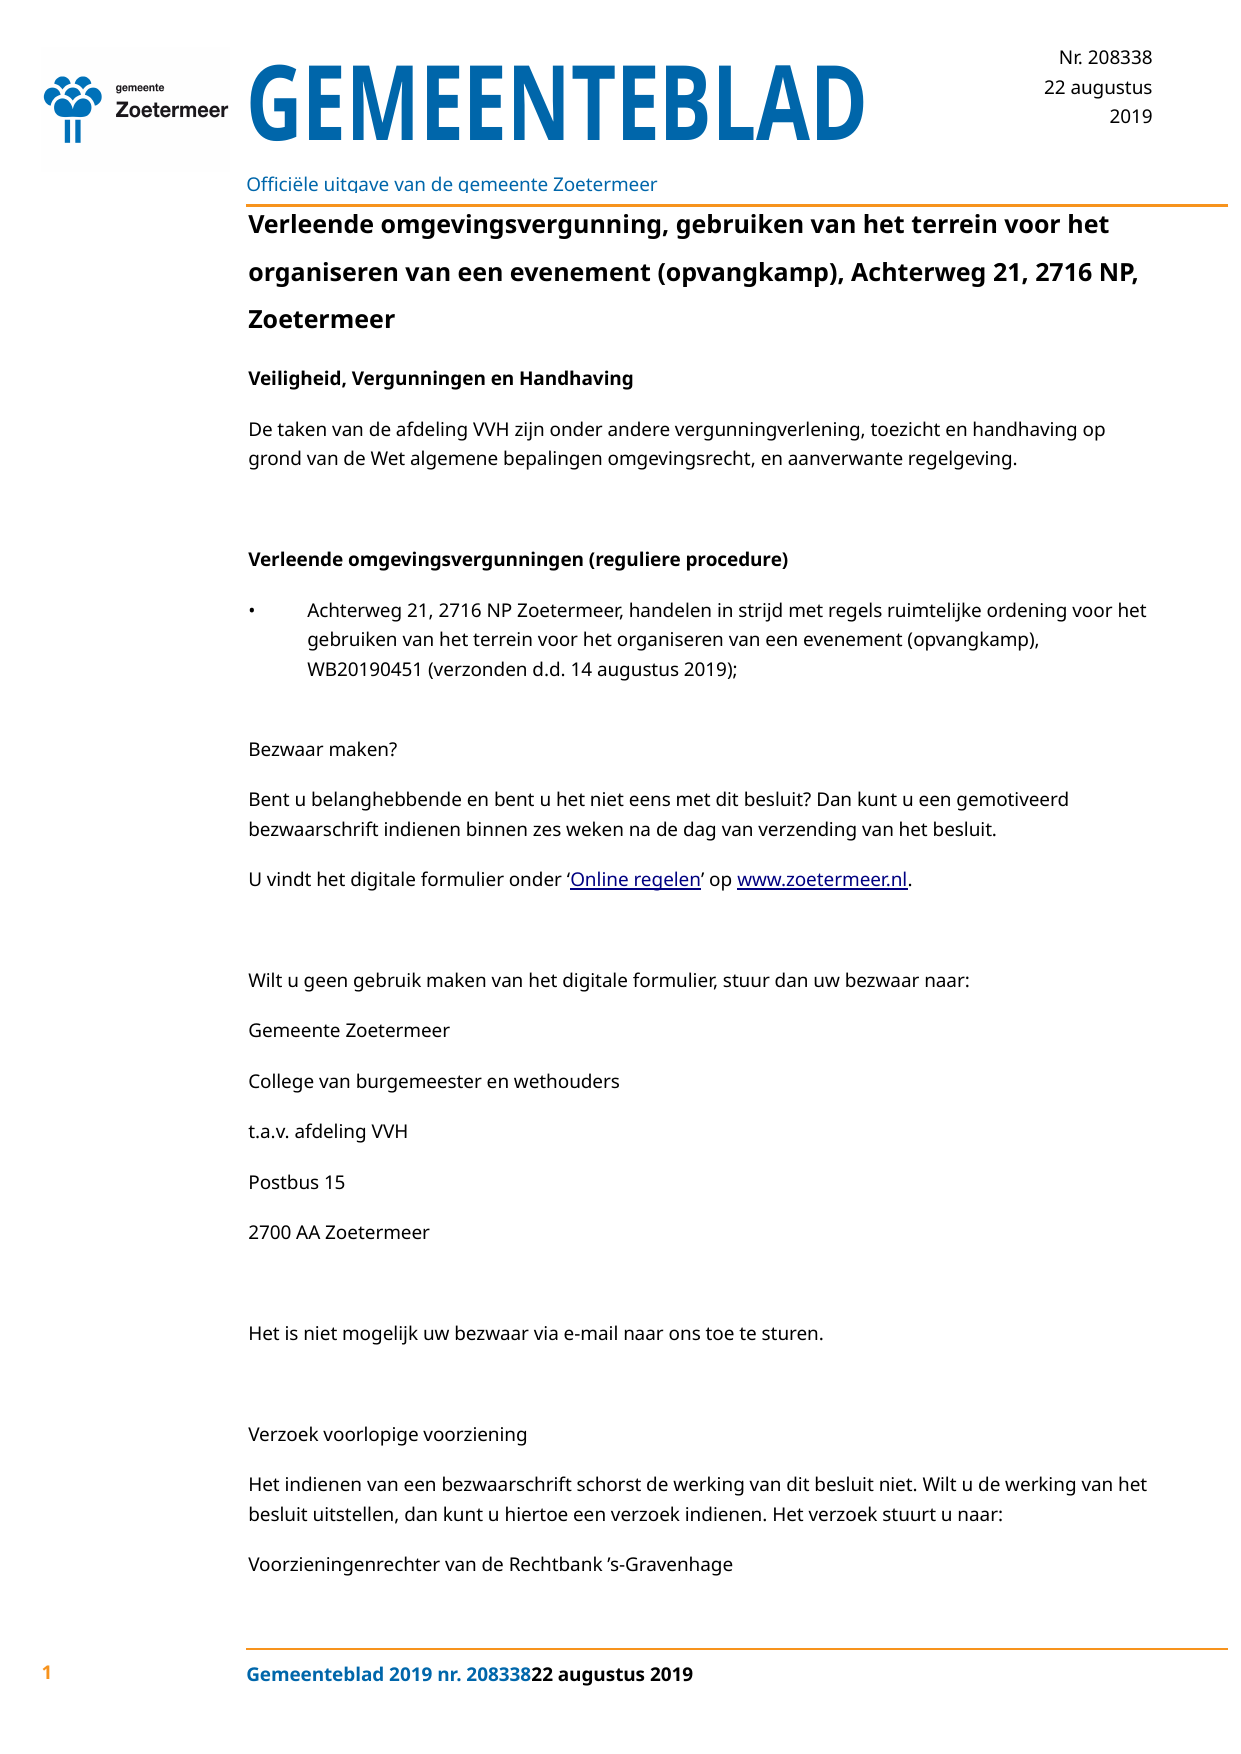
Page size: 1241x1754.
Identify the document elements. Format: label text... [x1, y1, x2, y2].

text Veiligheid, Vergunningen en Handhaving [248, 366, 1152, 391]
text Verleende omgevingsvergunningen (reguliere procedure) [248, 546, 1152, 572]
text Het is niet mogelijk uw bezwaar via e-mail naar ons toe te sturen. [248, 1320, 1152, 1346]
text Gemeente Zoetermeer [248, 1018, 1152, 1043]
text Wilt u geen gebruik maken van het digitale formulier, stuur dan uw bezwaar naar: [248, 967, 1152, 993]
text Het indienen van een bezwaarschrift schorst de werking van dit besluit niet. Wilt u de werking van het besluit uitstellen, dan kunt u hiertoe een verzoek indienen. Het verzoek stuurt u naar: [248, 1471, 1152, 1527]
text College van burgemeester en wethouders [248, 1068, 1152, 1094]
text U vindt het digitale formulier onder ‘Online regelen’ op www.zoetermeer.nl. [248, 866, 1152, 892]
picture [41, 47, 231, 172]
text t.a.v. afdeling VVH [248, 1118, 1152, 1144]
text De taken van de afdeling VVH zijn onder andere vergunningverlening, toezicht en handhaving op grond van de Wet algemene bepalingen omgevingsrecht, en aanverwante regelgeving. [248, 416, 1152, 471]
text Verleende omgevingsvergunning, gebruiken van het terrein voor het organiseren van een evenement (opvangkamp), Achterweg 21, 2716 NP, Zoetermeer [248, 207, 1152, 336]
text Verzoek voorlopige voorziening [248, 1421, 1152, 1447]
text Bezwaar maken? [248, 736, 1152, 762]
text Postbus 15 [248, 1169, 1152, 1194]
list Achterweg 21, 2716 NP Zoetermeer, handelen in strijd met regels ruimtelijke ordening voor het gebruiken van het terrein voor het organiseren van een evenement (opvangkamp), WB20190451 (verzonden d.d. 14 augustus 2019); [248, 597, 1152, 682]
text Bent u belanghebbende en bent u het niet eens met dit besluit? Dan kunt u een gemotiveerd bezwaarschrift indienen binnen zes weken na de dag van verzending van het besluit. [248, 786, 1152, 842]
text 2700 AA Zoetermeer [248, 1219, 1152, 1245]
text Voorzieningenrechter van de Rechtbank ’s-Gravenhage [248, 1551, 1152, 1577]
